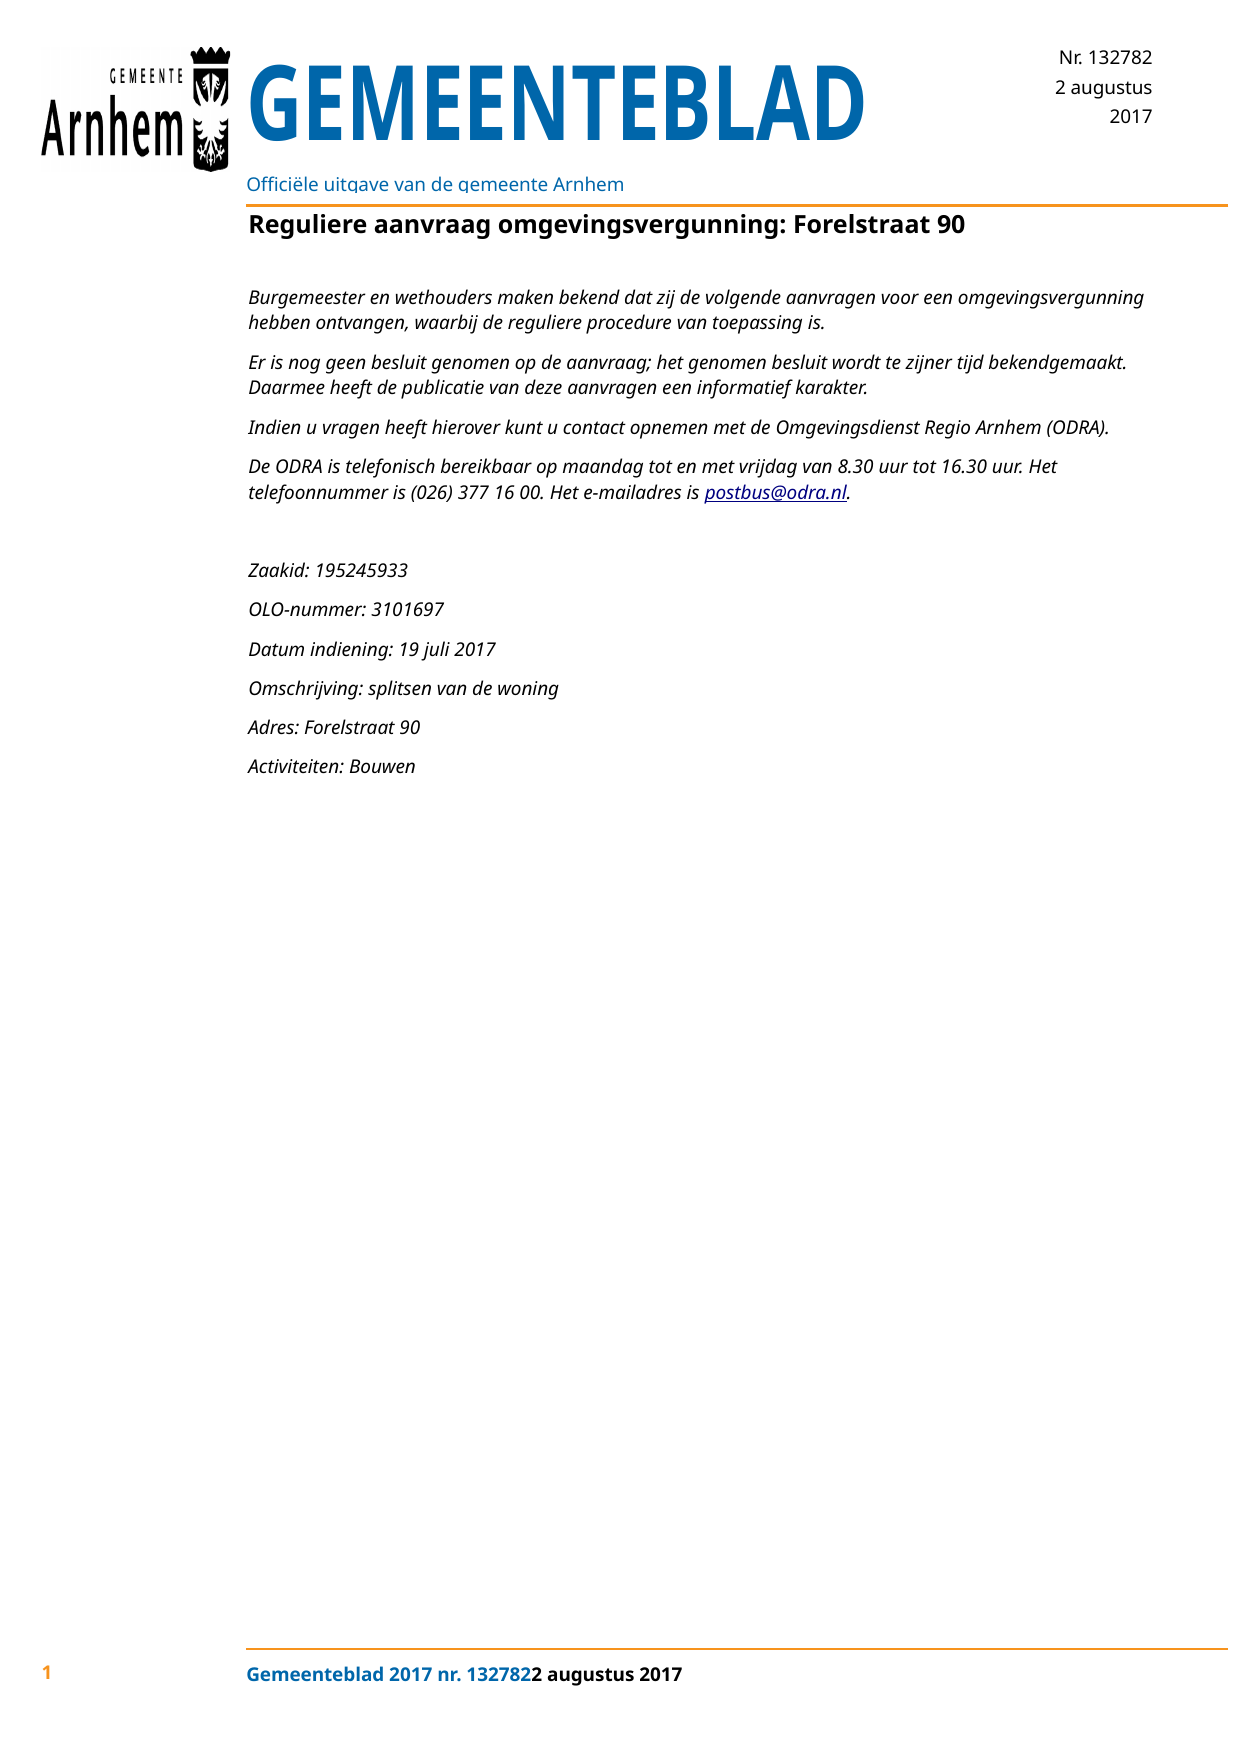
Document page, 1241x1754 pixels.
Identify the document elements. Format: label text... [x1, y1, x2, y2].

text Burgemeester en wethouders maken bekend dat zij de volgende aanvragen voor een omgevingsvergunning hebben ontvangen, waarbij de reguliere procedure van toepassing is. [248, 284, 1152, 335]
text Reguliere aanvraag omgevingsvergunning: Forelstraat 90 [248, 207, 1152, 241]
text Adres: Forelstraat 90 [248, 714, 1152, 740]
picture [41, 47, 231, 172]
text Indien u vragen heeft hierover kunt u contact opnemen met de Omgevingsdienst Regio Arnhem (ODRA). [248, 414, 1152, 439]
text Activiteiten: Bouwen [248, 754, 1152, 779]
text De ODRA is telefonisch bereikbaar op maandag tot en met vrijdag van 8.30 uur tot 16.30 uur. Het telefoonnummer is (026) 377 16 00. Het e-mailadres is postbus@odra.nl. [248, 453, 1152, 504]
text Omschrijving: splitsen van de woning [248, 675, 1152, 701]
text Er is nog geen besluit genomen op de aanvraag; het genomen besluit wordt te zijner tijd bekendgemaakt. Daarmee heeft de publicatie van deze aanvragen een informatief karakter. [248, 349, 1152, 400]
text Datum indiening: 19 juli 2017 [248, 636, 1152, 662]
text OLO-nummer: 3101697 [248, 597, 1152, 622]
text Zaakid: 195245933 [248, 557, 1152, 583]
